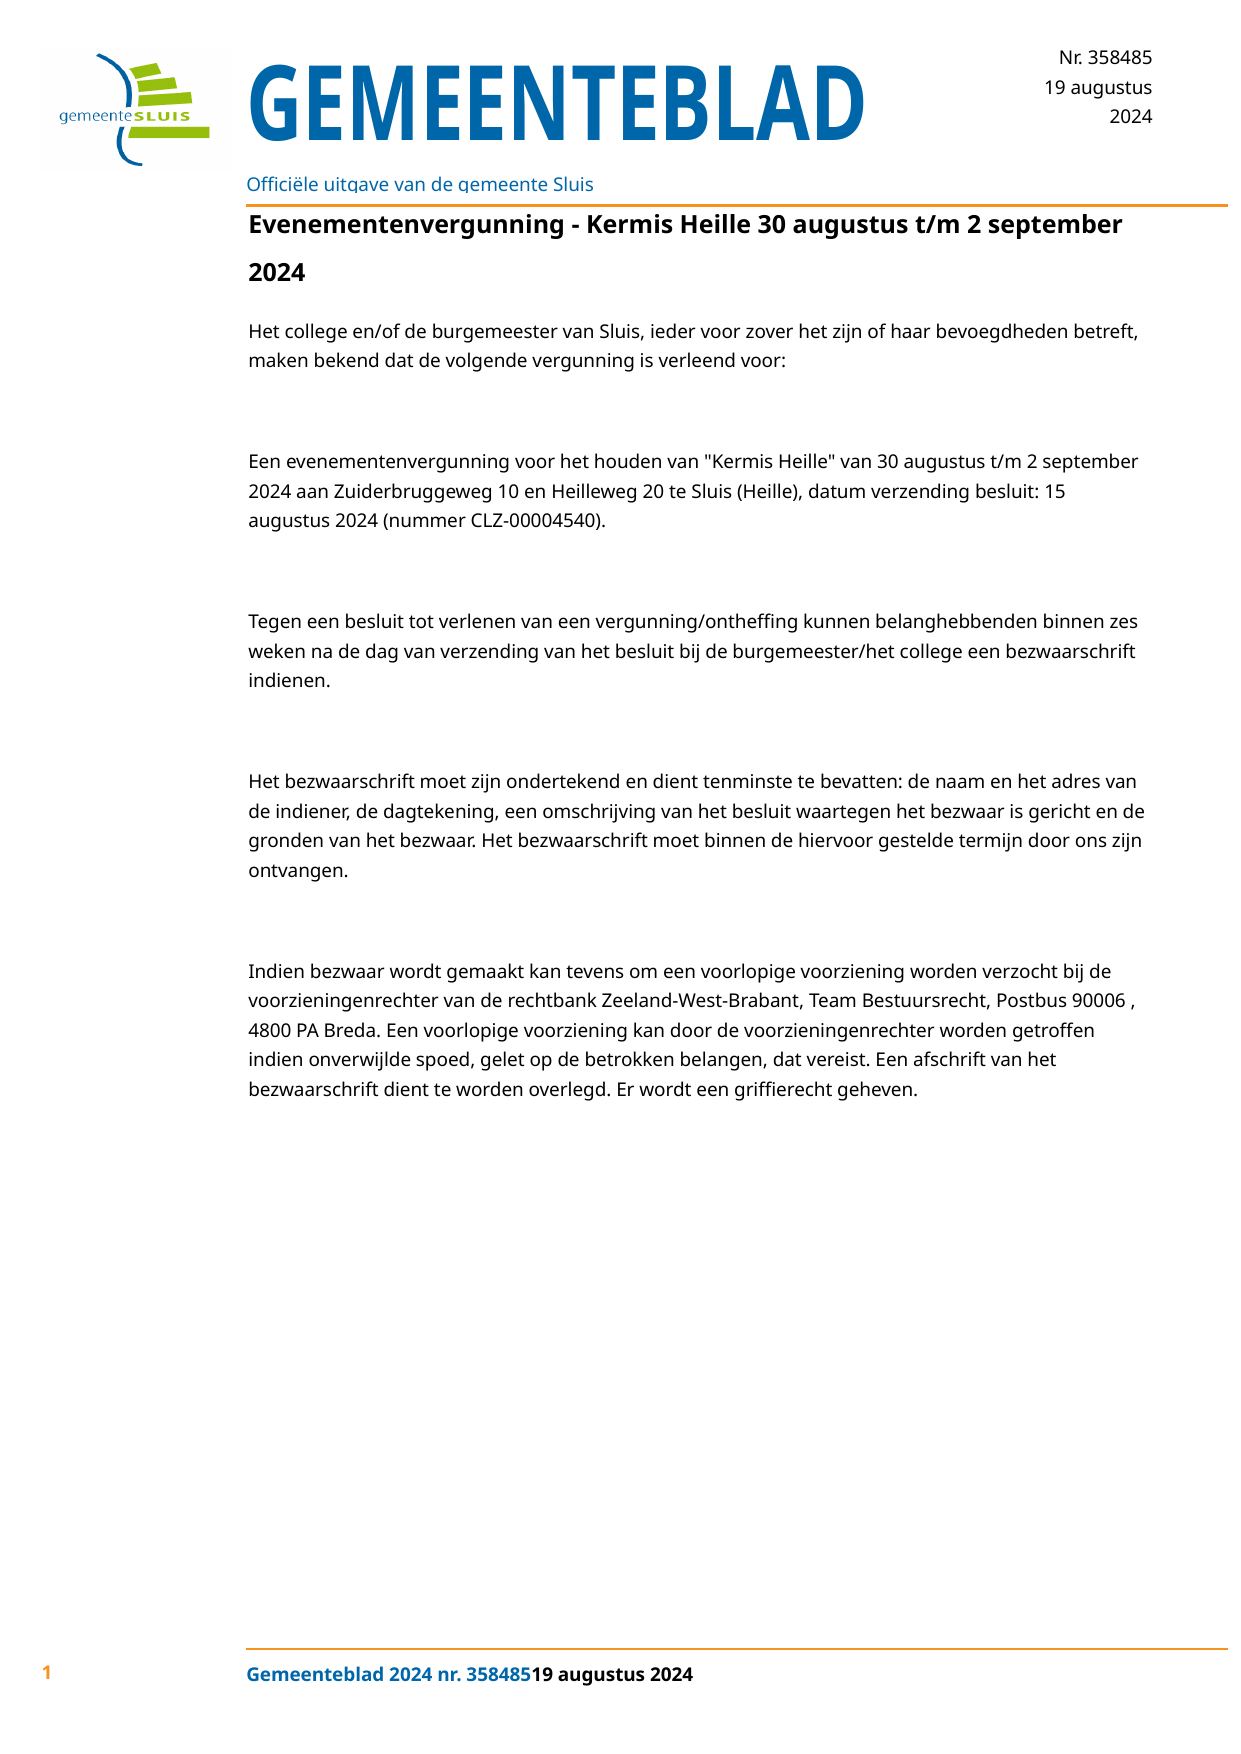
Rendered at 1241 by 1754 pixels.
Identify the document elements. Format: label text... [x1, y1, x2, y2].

text Tegen een besluit tot verlenen van een vergunning/ontheffing kunnen belanghebbenden binnen zes weken na de dag van verzending van het besluit bij de burgemeester/het college een bezwaarschrift indienen. [248, 608, 1152, 693]
text Evenementenvergunning - Kermis Heille 30 augustus t/m 2 september 2024 [248, 207, 1152, 288]
text Indien bezwaar wordt gemaakt kan tevens om een voorlopige voorziening worden verzocht bij de voorzieningenrechter van de rechtbank Zeeland-West-Brabant, Team Bestuursrecht, Postbus 90006 , 4800 PA Breda. Een voorlopige voorziening kan door de voorzieningenrechter worden getroffen indien onverwijlde spoed, gelet op de betrokken belangen, dat vereist. Een afschrift van het bezwaarschrift dient te worden overlegd. Er wordt een griffierecht geheven. [248, 958, 1152, 1102]
picture [41, 47, 231, 172]
text Het bezwaarschrift moet zijn ondertekend en dient tenminste te bevatten: de naam en het adres van de indiener, de dagtekening, een omschrijving van het besluit waartegen het bezwaar is gericht en de gronden van het bezwaar. Het bezwaarschrift moet binnen de hiervoor gestelde termijn door ons zijn ontvangen. [248, 768, 1152, 883]
text Een evenementenvergunning voor het houden van "Kermis Heille" van 30 augustus t/m 2 september 2024 aan Zuiderbruggeweg 10 en Heilleweg 20 te Sluis (Heille), datum verzending besluit: 15 augustus 2024 (nummer CLZ-00004540). [248, 448, 1152, 533]
text Het college en/of de burgemeester van Sluis, ieder voor zover het zijn of haar bevoegdheden betreft, maken bekend dat de volgende vergunning is verleend voor: [248, 318, 1152, 373]
